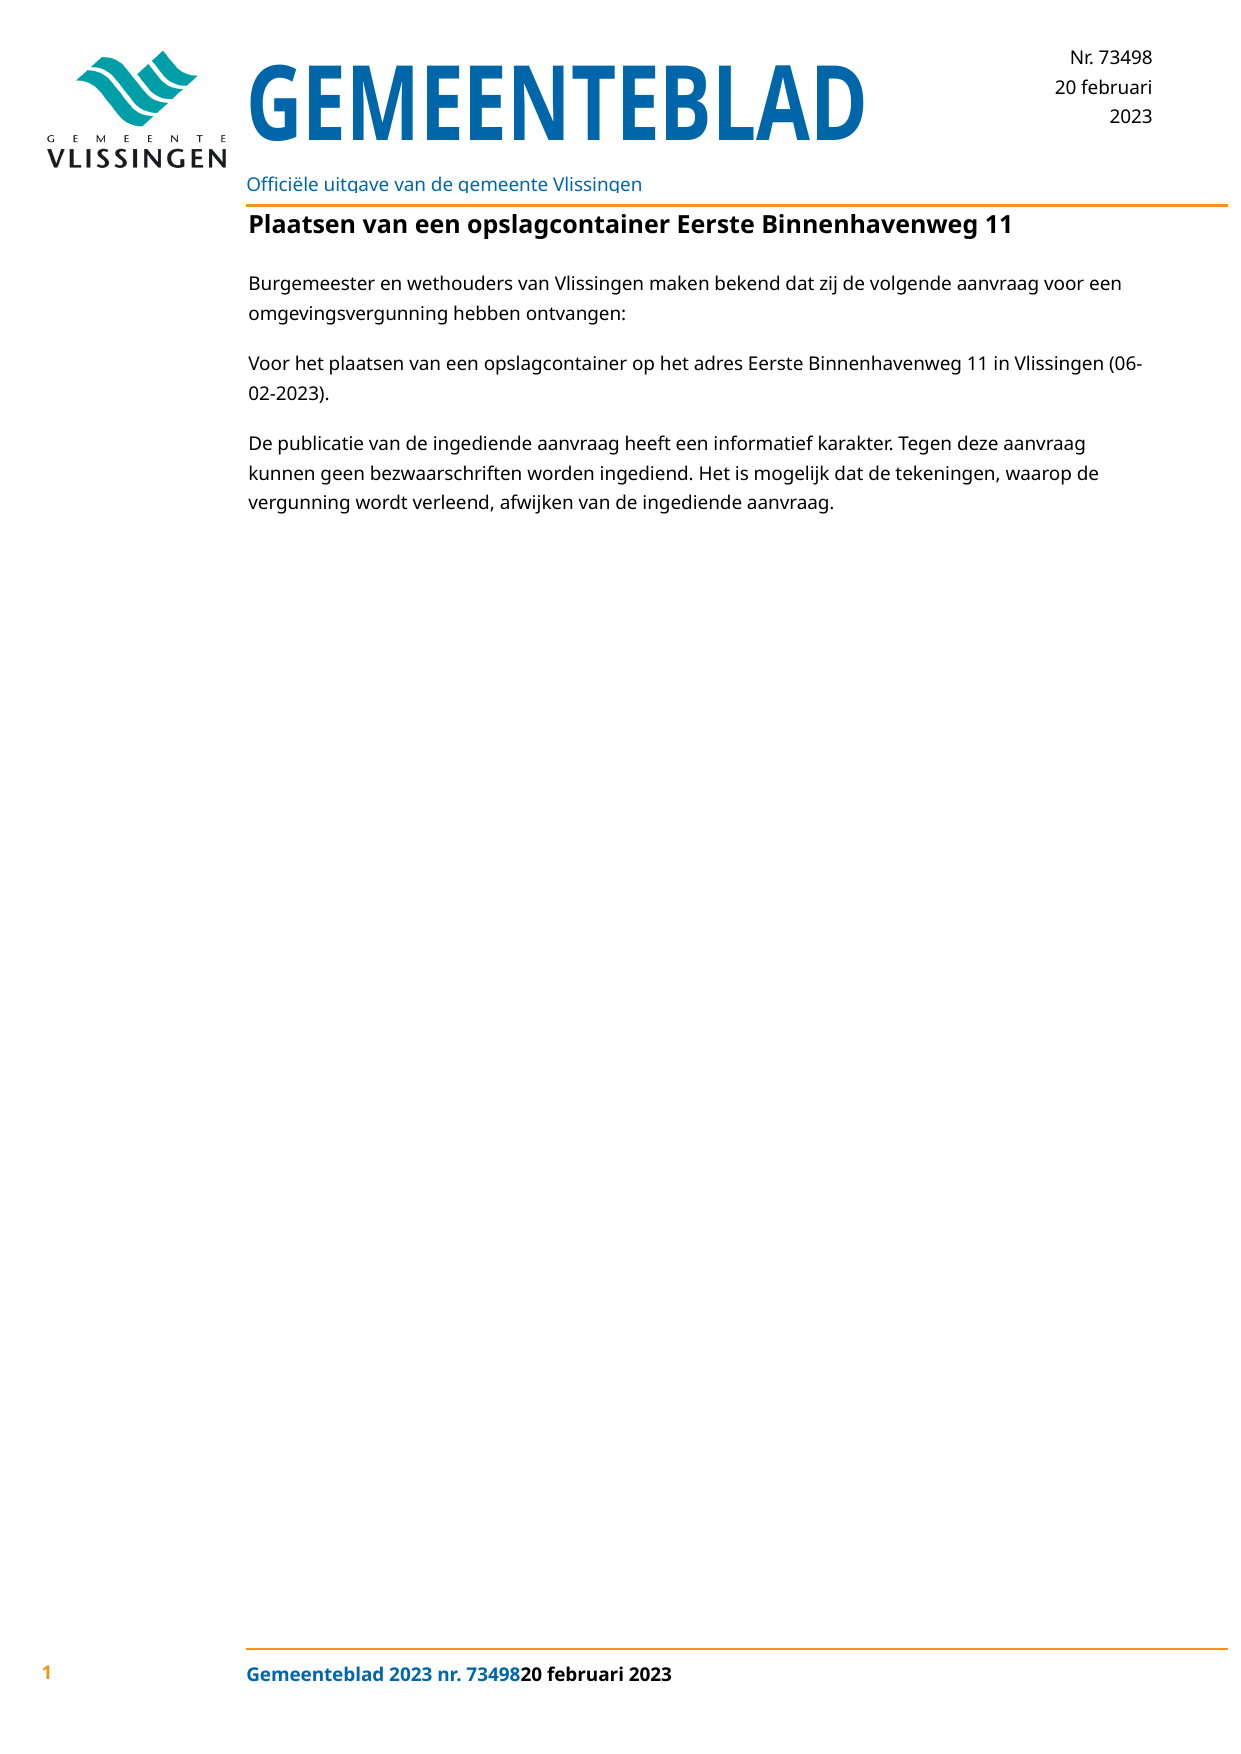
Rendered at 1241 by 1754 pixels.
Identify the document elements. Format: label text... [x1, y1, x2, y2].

picture [41, 47, 231, 172]
text Voor het plaatsen van een opslagcontainer op het adres Eerste Binnenhavenweg 11 in Vlissingen (06-02-2023). [248, 350, 1152, 406]
text De publicatie van de ingediende aanvraag heeft een informatief karakter. Tegen deze aanvraag kunnen geen bezwaarschriften worden ingediend. Het is mogelijk dat de tekeningen, waarop de vergunning wordt verleend, afwijken van de ingediende aanvraag. [248, 430, 1152, 515]
text Burgemeester en wethouders van Vlissingen maken bekend dat zij de volgende aanvraag voor een omgevingsvergunning hebben ontvangen: [248, 270, 1152, 326]
text Plaatsen van een opslagcontainer Eerste Binnenhavenweg 11 [248, 207, 1152, 241]
